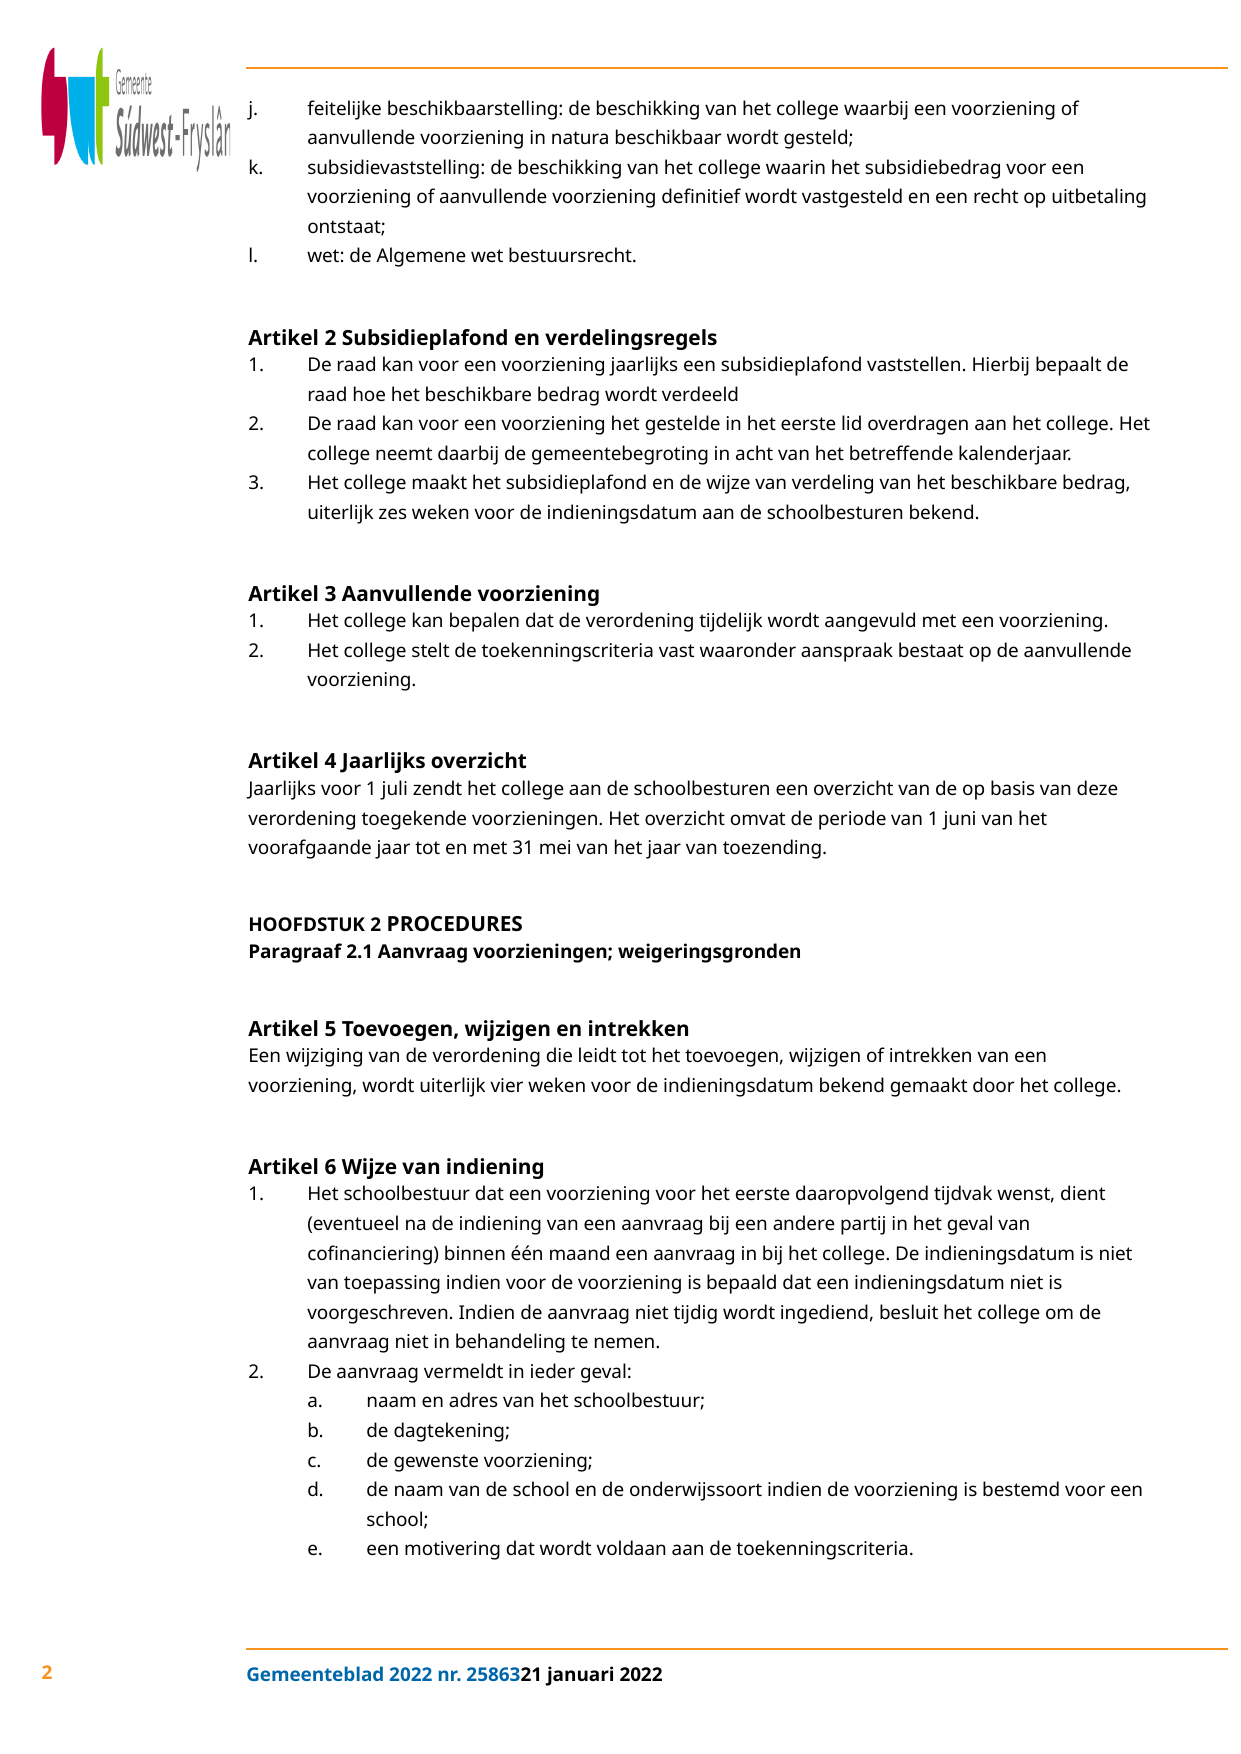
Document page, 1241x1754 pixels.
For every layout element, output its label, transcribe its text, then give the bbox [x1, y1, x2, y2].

list naam en adres van het schoolbestuur; [307, 1388, 1152, 1413]
list Het college maakt het subsidieplafond en de wijze van verdeling van het beschikbare bedrag, uiterlijk zes weken voor de indieningsdatum aan de schoolbesturen bekend. [248, 469, 1152, 525]
text Artikel 5 Toevoegen, wijzigen en intrekken [248, 1014, 1152, 1042]
list De raad kan voor een voorziening jaarlijks een subsidieplafond vaststellen. Hierbij bepaalt de raad hoe het beschikbare bedrag wordt verdeeld [248, 351, 1152, 406]
list de gewenste voorziening; [307, 1447, 1152, 1472]
list De raad kan voor een voorziening het gestelde in het eerste lid overdragen aan het college. Het college neemt daarbij de gemeentebegroting in acht van het betreffende kalenderjaar. [248, 410, 1152, 466]
picture [41, 47, 231, 172]
list wet: de Algemene wet bestuursrecht. [248, 243, 1152, 268]
text Artikel 3 Aanvullende voorziening [248, 579, 1152, 607]
text Artikel 2 Subsidieplafond en verdelingsregels [248, 323, 1152, 351]
text Paragraaf 2.1 Aanvraag voorzieningen; weigeringsgronden [248, 938, 1152, 964]
list feitelijke beschikbaarstelling: de beschikking van het college waarbij een voorziening of aanvullende voorziening in natura beschikbaar wordt gesteld; [248, 95, 1152, 150]
list de naam van de school en de onderwijssoort indien de voorziening is bestemd voor een school; [307, 1476, 1152, 1532]
list Het schoolbestuur dat een voorziening voor het eerste daaropvolgend tijdvak wenst, dient (eventueel na de indiening van een aanvraag bij een andere partij in het geval van cofinanciering) binnen één maand een aanvraag in bij het college. De indieningsdatum is niet van toepassing indien voor de voorziening is bepaald dat een indieningsdatum niet is voorgeschreven. Indien de aanvraag niet tijdig wordt ingediend, besluit het college om de aanvraag niet in behandeling te nemen. [248, 1181, 1152, 1354]
list Het college kan bepalen dat de verordening tijdelijk wordt aangevuld met een voorziening. [248, 607, 1152, 633]
text Een wijziging van de verordening die leidt tot het toevoegen, wijzigen of intrekken van een voorziening, wordt uiterlijk vier weken voor de indieningsdatum bekend gemaakt door het college. [248, 1042, 1152, 1098]
list een motivering dat wordt voldaan aan de toekenningscriteria. [307, 1536, 1152, 1561]
text Artikel 4 Jaarlijks overzicht [248, 747, 1152, 775]
list de dagtekening; [307, 1417, 1152, 1443]
list Het college stelt de toekenningscriteria vast waaronder aanspraak bestaat op de aanvullende voorziening. [248, 637, 1152, 692]
list subsidievaststelling: de beschikking van het college waarin het subsidiebedrag voor een voorziening of aanvullende voorziening definitief wordt vastgesteld en een recht op uitbetaling ontstaat; [248, 154, 1152, 239]
text HOOFDSTUK 2 PROCEDURES [248, 909, 1152, 938]
text Artikel 6 Wijze van indiening [248, 1152, 1152, 1181]
list De aanvraag vermeldt in ieder geval: [248, 1358, 1152, 1384]
text Jaarlijks voor 1 juli zendt het college aan de schoolbesturen een overzicht van de op basis van deze verordening toegekende voorzieningen. Het overzicht omvat de periode van 1 juni van het voorafgaande jaar tot en met 31 mei van het jaar van toezending. [248, 775, 1152, 860]
